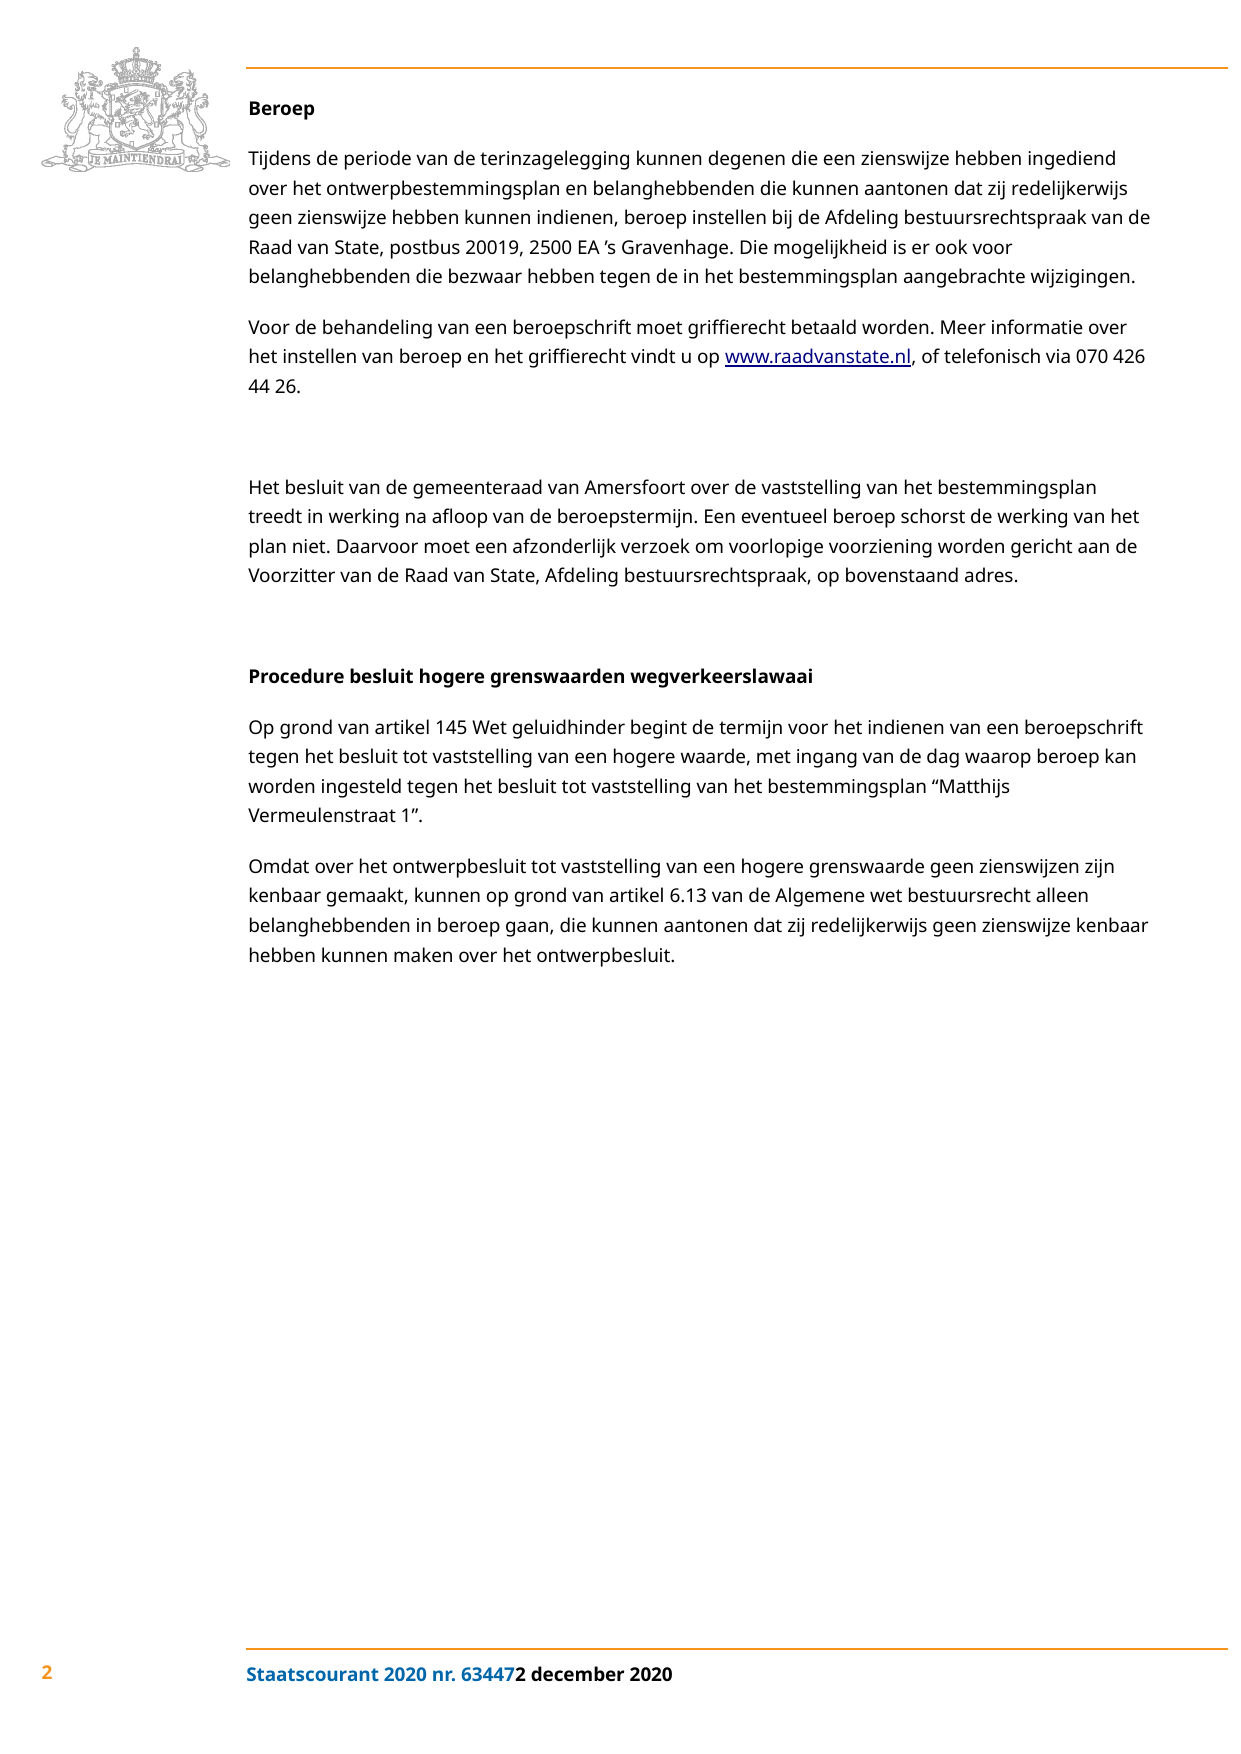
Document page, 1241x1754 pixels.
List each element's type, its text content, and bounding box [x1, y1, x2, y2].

text Voor de behandeling van een beroepschrift moet griffierecht betaald worden. Meer informatie over het instellen van beroep en het griffierecht vindt u op www.raadvanstate.nl, of telefonisch via 070 426 44 26. [248, 314, 1152, 399]
text Op grond van artikel 145 Wet geluidhinder begint de termijn voor het indienen van een beroepschrift tegen het besluit tot vaststelling van een hogere waarde, met ingang van de dag waarop beroep kan worden ingesteld tegen het besluit tot vaststelling van het bestemmingsplan “Matthijs Vermeulenstraat 1”. [248, 714, 1152, 828]
text Procedure besluit hogere grenswaarden wegverkeerslawaai [248, 663, 1152, 689]
text Omdat over het ontwerpbesluit tot vaststelling van een hogere grenswaarde geen zienswijzen zijn kenbaar gemaakt, kunnen op grond van artikel 6.13 van de Algemene wet bestuursrecht alleen belanghebbenden in beroep gaan, die kunnen aantonen dat zij redelijkerwijs geen zienswijze kenbaar hebben kunnen maken over het ontwerpbesluit. [248, 853, 1152, 968]
text Het besluit van de gemeenteraad van Amersfoort over de vaststelling van het bestemmingsplan treedt in werking na afloop van de beroepstermijn. Een eventueel beroep schorst de werking van het plan niet. Daarvoor moet een afzonderlijk verzoek om voorlopige voorziening worden gericht aan de Voorzitter van de Raad van State, Afdeling bestuursrechtspraak, op bovenstaand adres. [248, 474, 1152, 588]
text Beroep [248, 95, 1152, 121]
picture [41, 47, 231, 172]
text Tijdens de periode van de terinzagelegging kunnen degenen die een zienswijze hebben ingediend over het ontwerpbestemmingsplan en belanghebbenden die kunnen aantonen dat zij redelijkerwijs geen zienswijze hebben kunnen indienen, beroep instellen bij de Afdeling bestuursrechtspraak van de Raad van State, postbus 20019, 2500 EA ’s Gravenhage. Die mogelijkheid is er ook voor belanghebbenden die bezwaar hebben tegen de in het bestemmingsplan aangebrachte wijzigingen. [248, 145, 1152, 289]
